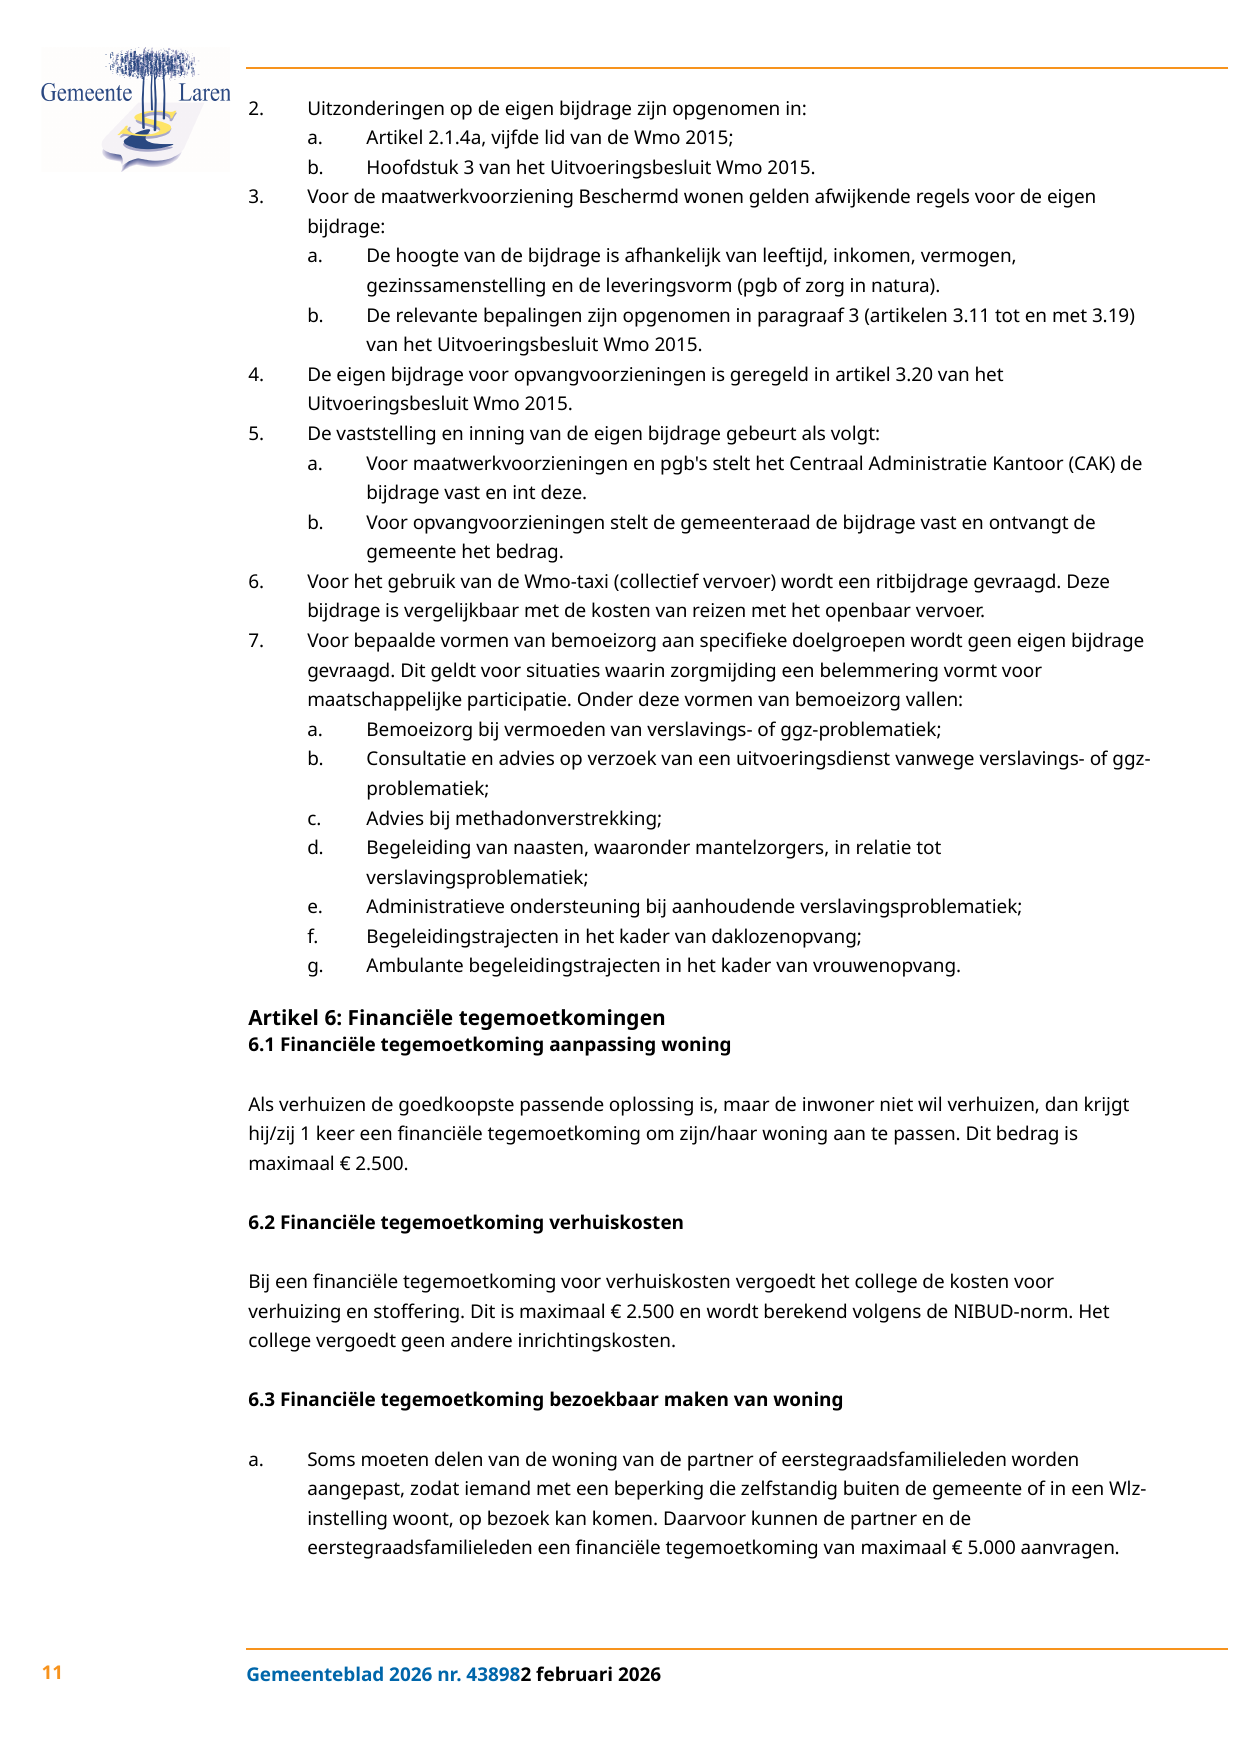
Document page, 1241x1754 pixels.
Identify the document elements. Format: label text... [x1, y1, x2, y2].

text Artikel 6: Financiële tegemoetkomingen [248, 1003, 1152, 1032]
text 6.1 Financiële tegemoetkoming aanpassing woning [248, 1032, 1152, 1057]
list Begeleidingstrajecten in het kader van daklozenopvang; [307, 923, 1152, 949]
text Bij een financiële tegemoetkoming voor verhuiskosten vergoedt het college de kosten voor verhuizing en stoffering. Dit is maximaal € 2.500 en wordt berekend volgens de NIBUD-norm. Het college vergoedt geen andere inrichtingskosten. [248, 1268, 1152, 1353]
list De relevante bepalingen zijn opgenomen in paragraaf 3 (artikelen 3.11 tot en met 3.19) van het Uitvoeringsbesluit Wmo 2015. [307, 302, 1152, 357]
list Ambulante begeleidingstrajecten in het kader van vrouwenopvang. [307, 953, 1152, 978]
picture [41, 47, 231, 172]
list Hoofdstuk 3 van het Uitvoeringsbesluit Wmo 2015. [307, 154, 1152, 180]
list De vaststelling en inning van de eigen bijdrage gebeurt als volgt: [248, 420, 1152, 446]
list Advies bij methadonverstrekking; [307, 805, 1152, 831]
list Administratieve ondersteuning bij aanhoudende verslavingsproblematiek; [307, 893, 1152, 919]
list Artikel 2.1.4a, vijfde lid van de Wmo 2015; [307, 124, 1152, 150]
text 6.2 Financiële tegemoetkoming verhuiskosten [248, 1209, 1152, 1235]
list Voor het gebruik van de Wmo-taxi (collectief vervoer) wordt een ritbijdrage gevraagd. Deze bijdrage is vergelijkbaar met de kosten van reizen met het openbaar vervoer. [248, 568, 1152, 623]
list Consultatie en advies op verzoek van een uitvoeringsdienst vanwege verslavings- of ggz-problematiek; [307, 746, 1152, 801]
text 6.3 Financiële tegemoetkoming bezoekbaar maken van woning [248, 1387, 1152, 1412]
list Begeleiding van naasten, waaronder mantelzorgers, in relatie tot verslavingsproblematiek; [307, 834, 1152, 890]
list Voor de maatwerkvoorziening Beschermd wonen gelden afwijkende regels voor de eigen bijdrage: [248, 183, 1152, 239]
list Bemoeizorg bij vermoeden van verslavings- of ggz-problematiek; [307, 716, 1152, 742]
list De hoogte van de bijdrage is afhankelijk van leeftijd, inkomen, vermogen, gezinssamenstelling en de leveringsvorm (pgb of zorg in natura). [307, 243, 1152, 298]
list Uitzonderingen op de eigen bijdrage zijn opgenomen in: [248, 95, 1152, 121]
list De eigen bijdrage voor opvangvoorzieningen is geregeld in artikel 3.20 van het Uitvoeringsbesluit Wmo 2015. [248, 361, 1152, 416]
list Voor opvangvoorzieningen stelt de gemeenteraad de bijdrage vast en ontvangt de gemeente het bedrag. [307, 509, 1152, 564]
text Als verhuizen de goedkoopste passende oplossing is, maar de inwoner niet wil verhuizen, dan krijgt hij/zij 1 keer een financiële tegemoetkoming om zijn/haar woning aan te passen. Dit bedrag is maximaal € 2.500. [248, 1091, 1152, 1176]
list Voor bepaalde vormen van bemoeizorg aan specifieke doelgroepen wordt geen eigen bijdrage gevraagd. Dit geldt voor situaties waarin zorgmijding een belemmering vormt voor maatschappelijke participatie. Onder deze vormen van bemoeizorg vallen: [248, 627, 1152, 712]
list Voor maatwerkvoorzieningen en pgb's stelt het Centraal Administratie Kantoor (CAK) de bijdrage vast en int deze. [307, 450, 1152, 505]
list Soms moeten delen van de woning van de partner of eerstegraadsfamilieleden worden aangepast, zodat iemand met een beperking die zelfstandig buiten de gemeente of in een Wlz-instelling woont, op bezoek kan komen. Daarvoor kunnen de partner en de eerstegraadsfamilieleden een financiële tegemoetkoming van maximaal € 5.000 aanvragen. [248, 1446, 1152, 1560]
